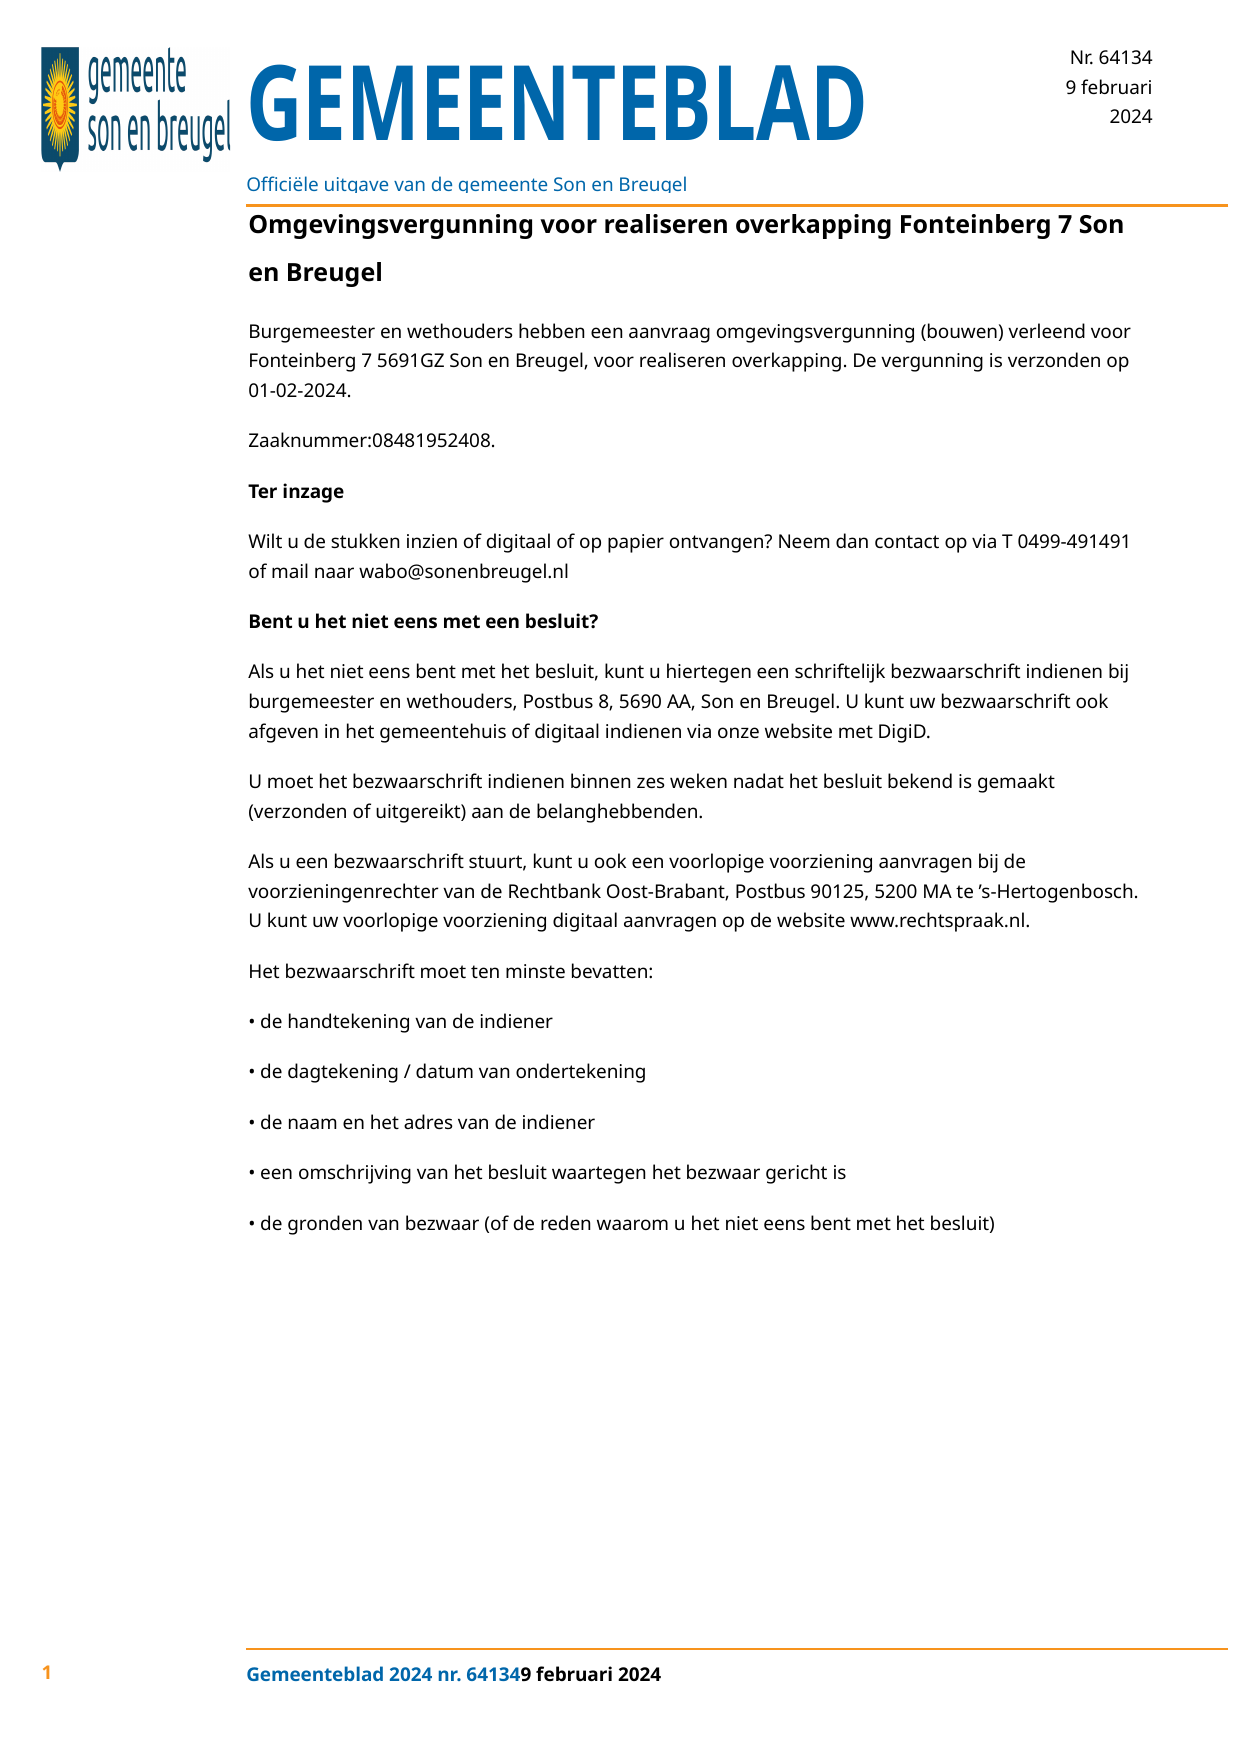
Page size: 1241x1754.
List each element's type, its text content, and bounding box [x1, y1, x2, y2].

text Het bezwaarschrift moet ten minste bevatten: [248, 958, 1152, 984]
text Omgevingsvergunning voor realiseren overkapping Fonteinberg 7 Son en Breugel [248, 207, 1152, 288]
text • de handtekening van de indiener [248, 1008, 1152, 1034]
picture [41, 47, 231, 172]
text • de dagtekening / datum van ondertekening [248, 1059, 1152, 1084]
text Ter inzage [248, 478, 1152, 504]
text • de naam en het adres van de indiener [248, 1109, 1152, 1135]
text Zaaknummer:08481952408. [248, 427, 1152, 453]
text • de gronden van bezwaar (of de reden waarom u het niet eens bent met het besluit) [248, 1210, 1152, 1236]
text Wilt u de stukken inzien of digitaal of op papier ontvangen? Neem dan contact op via T 0499-491491 of mail naar wabo@sonenbreugel.nl [248, 528, 1152, 584]
text Als u het niet eens bent met het besluit, kunt u hiertegen een schriftelijk bezwaarschrift indienen bij burgemeester en wethouders, Postbus 8, 5690 AA, Son en Breugel. U kunt uw bezwaarschrift ook afgeven in het gemeentehuis of digitaal indienen via onze website met DigiD. [248, 659, 1152, 744]
text U moet het bezwaarschrift indienen binnen zes weken nadat het besluit bekend is gemaakt (verzonden of uitgereikt) aan de belanghebbenden. [248, 768, 1152, 824]
text Als u een bezwaarschrift stuurt, kunt u ook een voorlopige voorziening aanvragen bij de voorzieningenrechter van de Rechtbank Oost-Brabant, Postbus 90125, 5200 MA te ’s-Hertogenbosch. U kunt uw voorlopige voorziening digitaal aanvragen op de website www.rechtspraak.nl. [248, 848, 1152, 933]
text Bent u het niet eens met een besluit? [248, 608, 1152, 634]
text • een omschrijving van het besluit waartegen het bezwaar gericht is [248, 1159, 1152, 1185]
text Burgemeester en wethouders hebben een aanvraag omgevingsvergunning (bouwen) verleend voor Fonteinberg 7 5691GZ Son en Breugel, voor realiseren overkapping. De vergunning is verzonden op 01-02-2024. [248, 318, 1152, 403]
